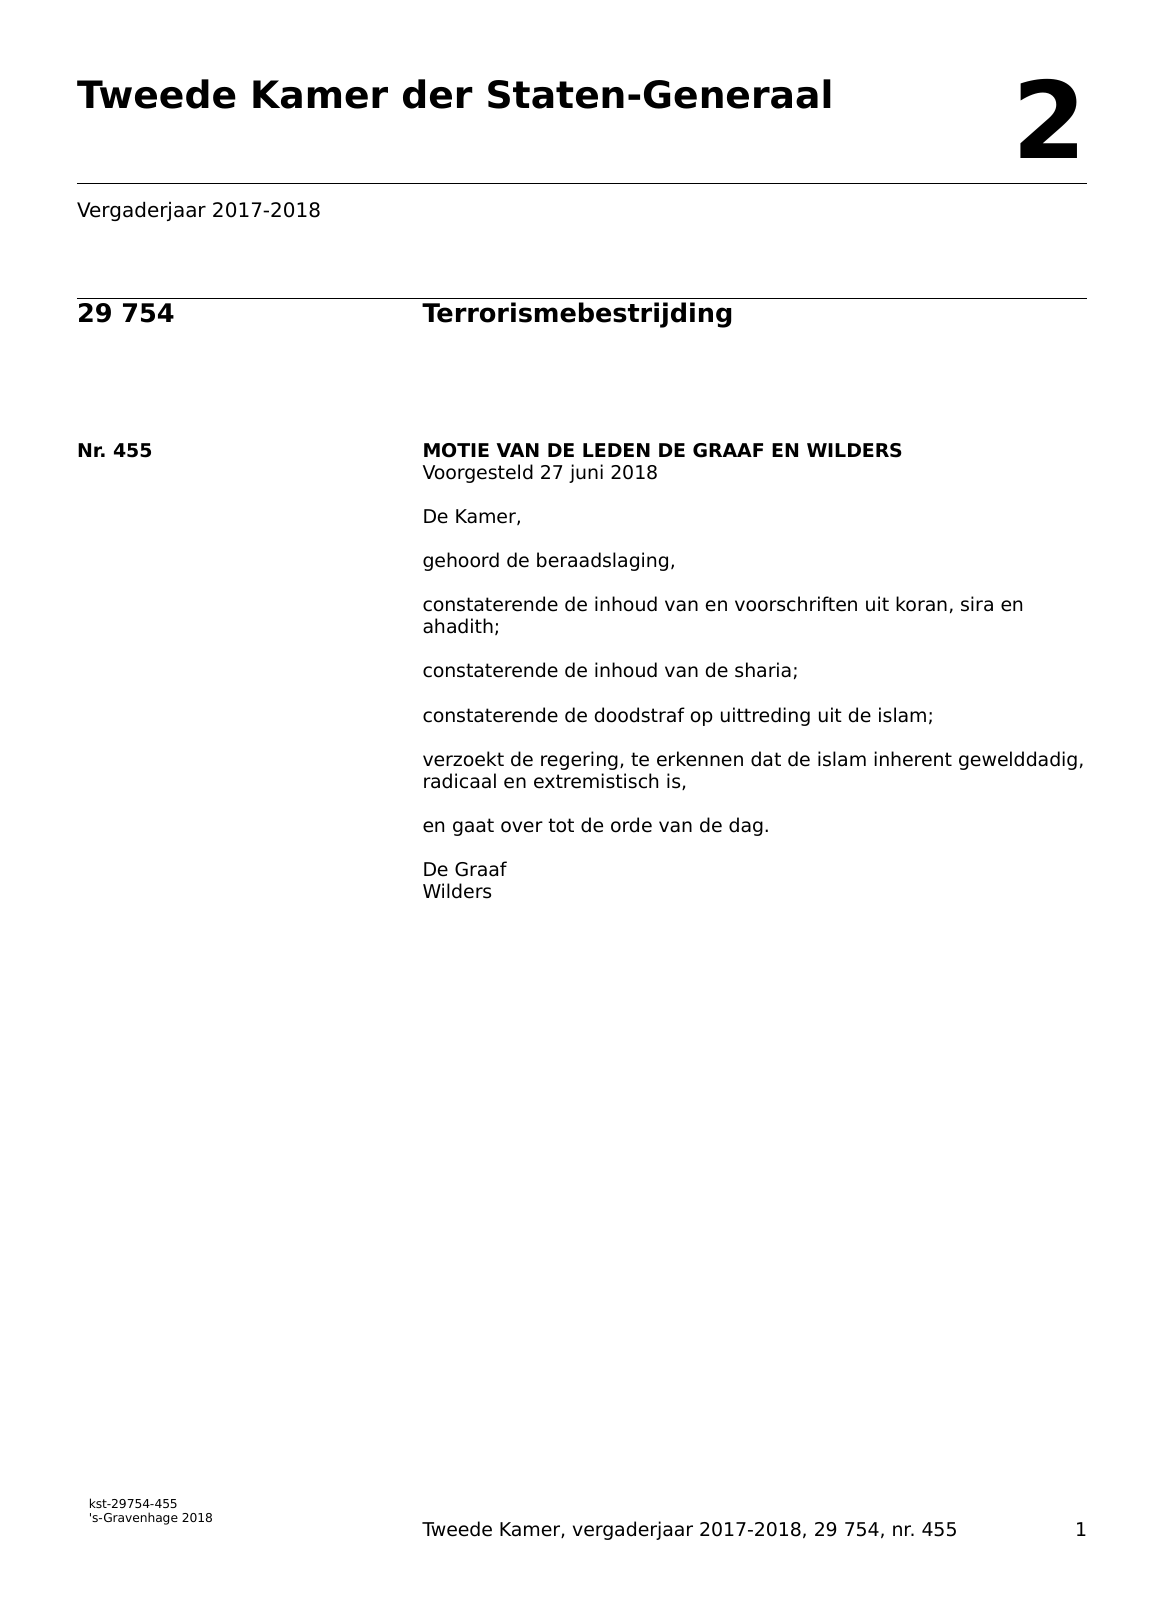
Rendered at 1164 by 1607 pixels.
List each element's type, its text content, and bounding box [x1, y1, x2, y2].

text constaterende de doodstraf op uittreding uit de islam; [422, 704, 1087, 726]
text Wilders [422, 881, 1087, 903]
table_header Tweede Kamer der Staten-Generaal [77, 59, 886, 183]
text kst-29754-455 [88, 1497, 323, 1511]
table_cell Vergaderjaar 2017-2018 [77, 184, 1087, 298]
text verzoekt de regering, te erkennen dat de islam inherent gewelddadig, radicaal en extremistisch is, [422, 749, 1087, 793]
text 's-Gravenhage 2018 [88, 1511, 323, 1525]
text De Graaf [422, 859, 1087, 881]
text De Kamer, [422, 506, 1087, 528]
subtitle Nr. 455 MOTIE VAN DE LEDEN DE GRAAF EN WILDERS [77, 440, 1087, 462]
text en gaat over tot de orde van de dag. [422, 815, 1087, 837]
text gehoord de beraadslaging, [422, 550, 1087, 572]
text constaterende de inhoud van en voorschriften uit koran, sira en ahadith; [422, 594, 1087, 638]
subtitle 29 754 Terrorismebestrijding [77, 299, 1087, 329]
text constaterende de inhoud van de sharia; [422, 660, 1087, 682]
table_header 2 [886, 59, 1087, 183]
text Voorgesteld 27 juni 2018 [422, 462, 1087, 484]
